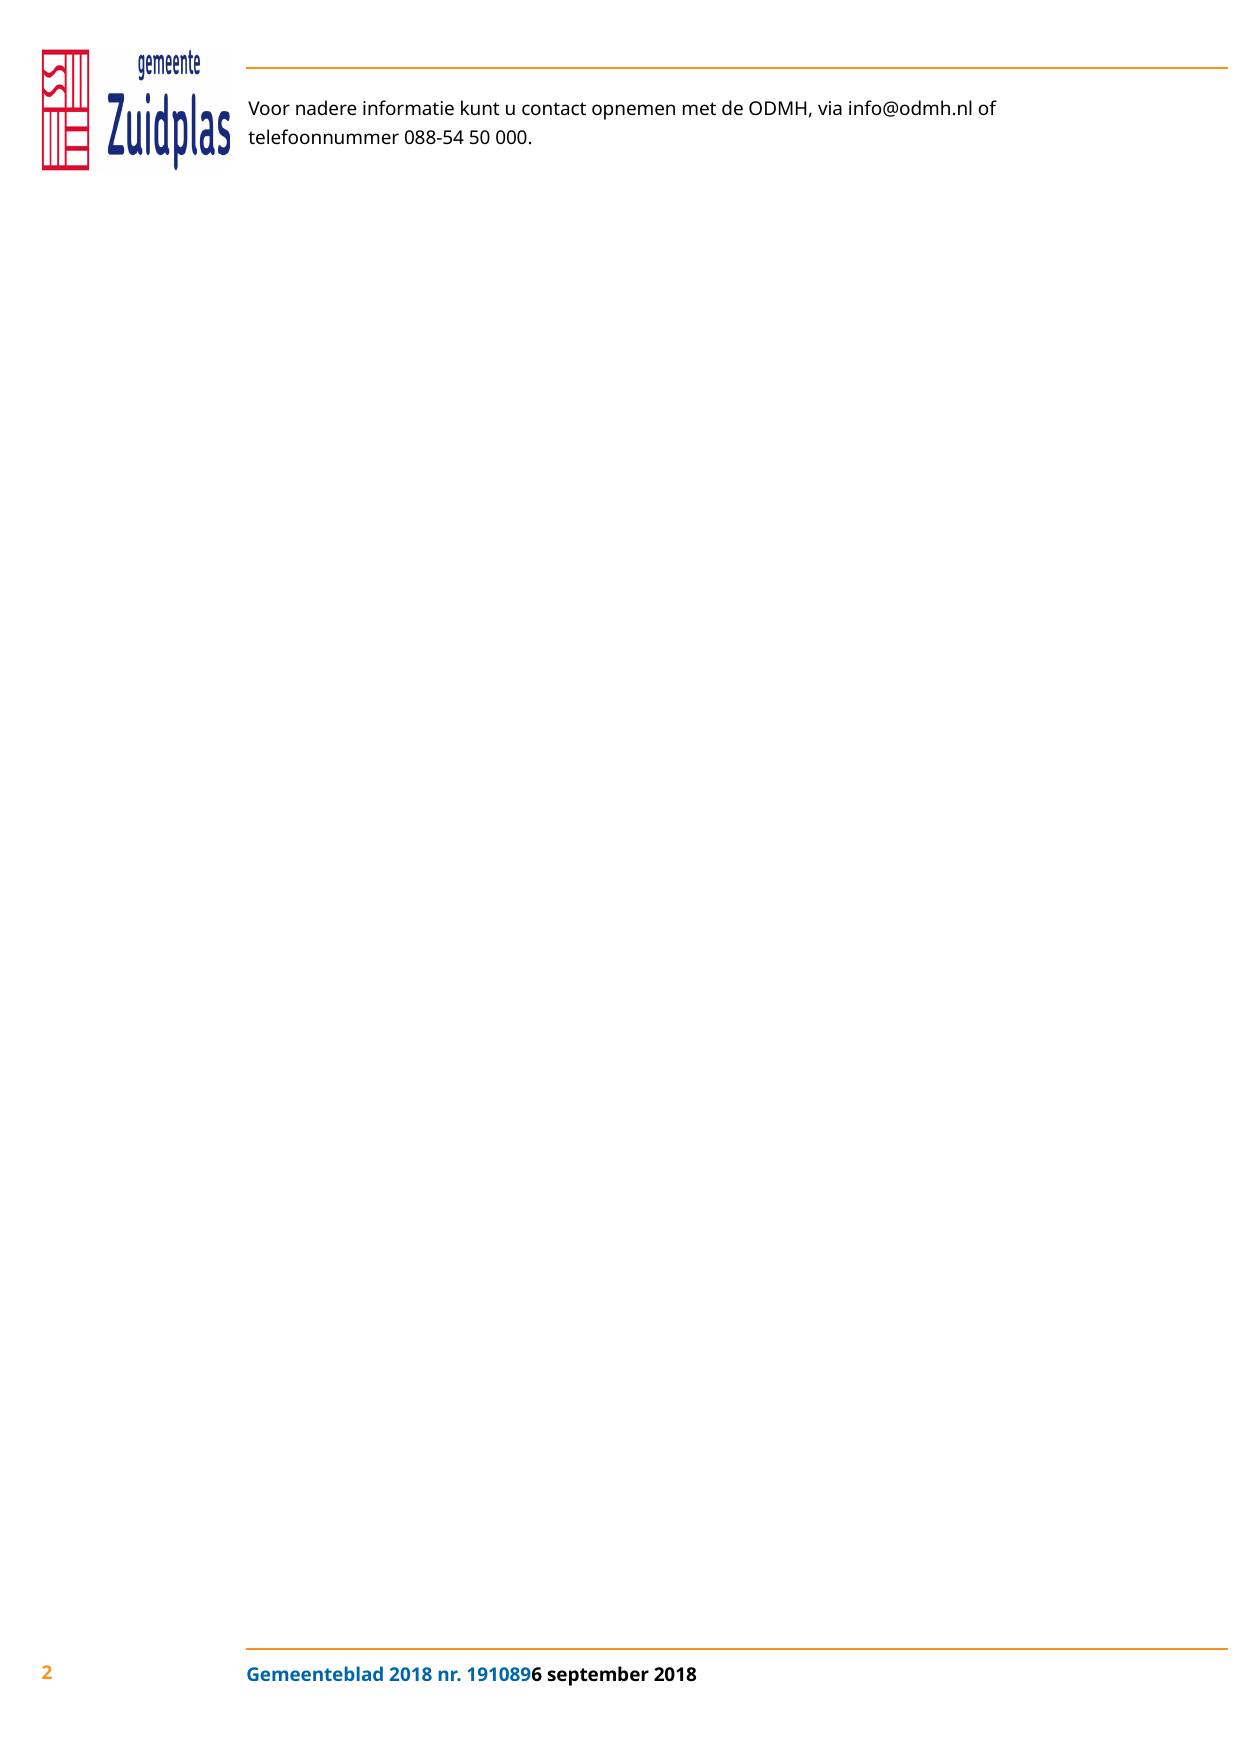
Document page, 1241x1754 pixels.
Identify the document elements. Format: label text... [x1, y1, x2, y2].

picture [41, 47, 231, 172]
text Voor nadere informatie kunt u contact opnemen met de ODMH, via info@odmh.nl of telefoonnummer 088-54 50 000. [248, 95, 1152, 150]
